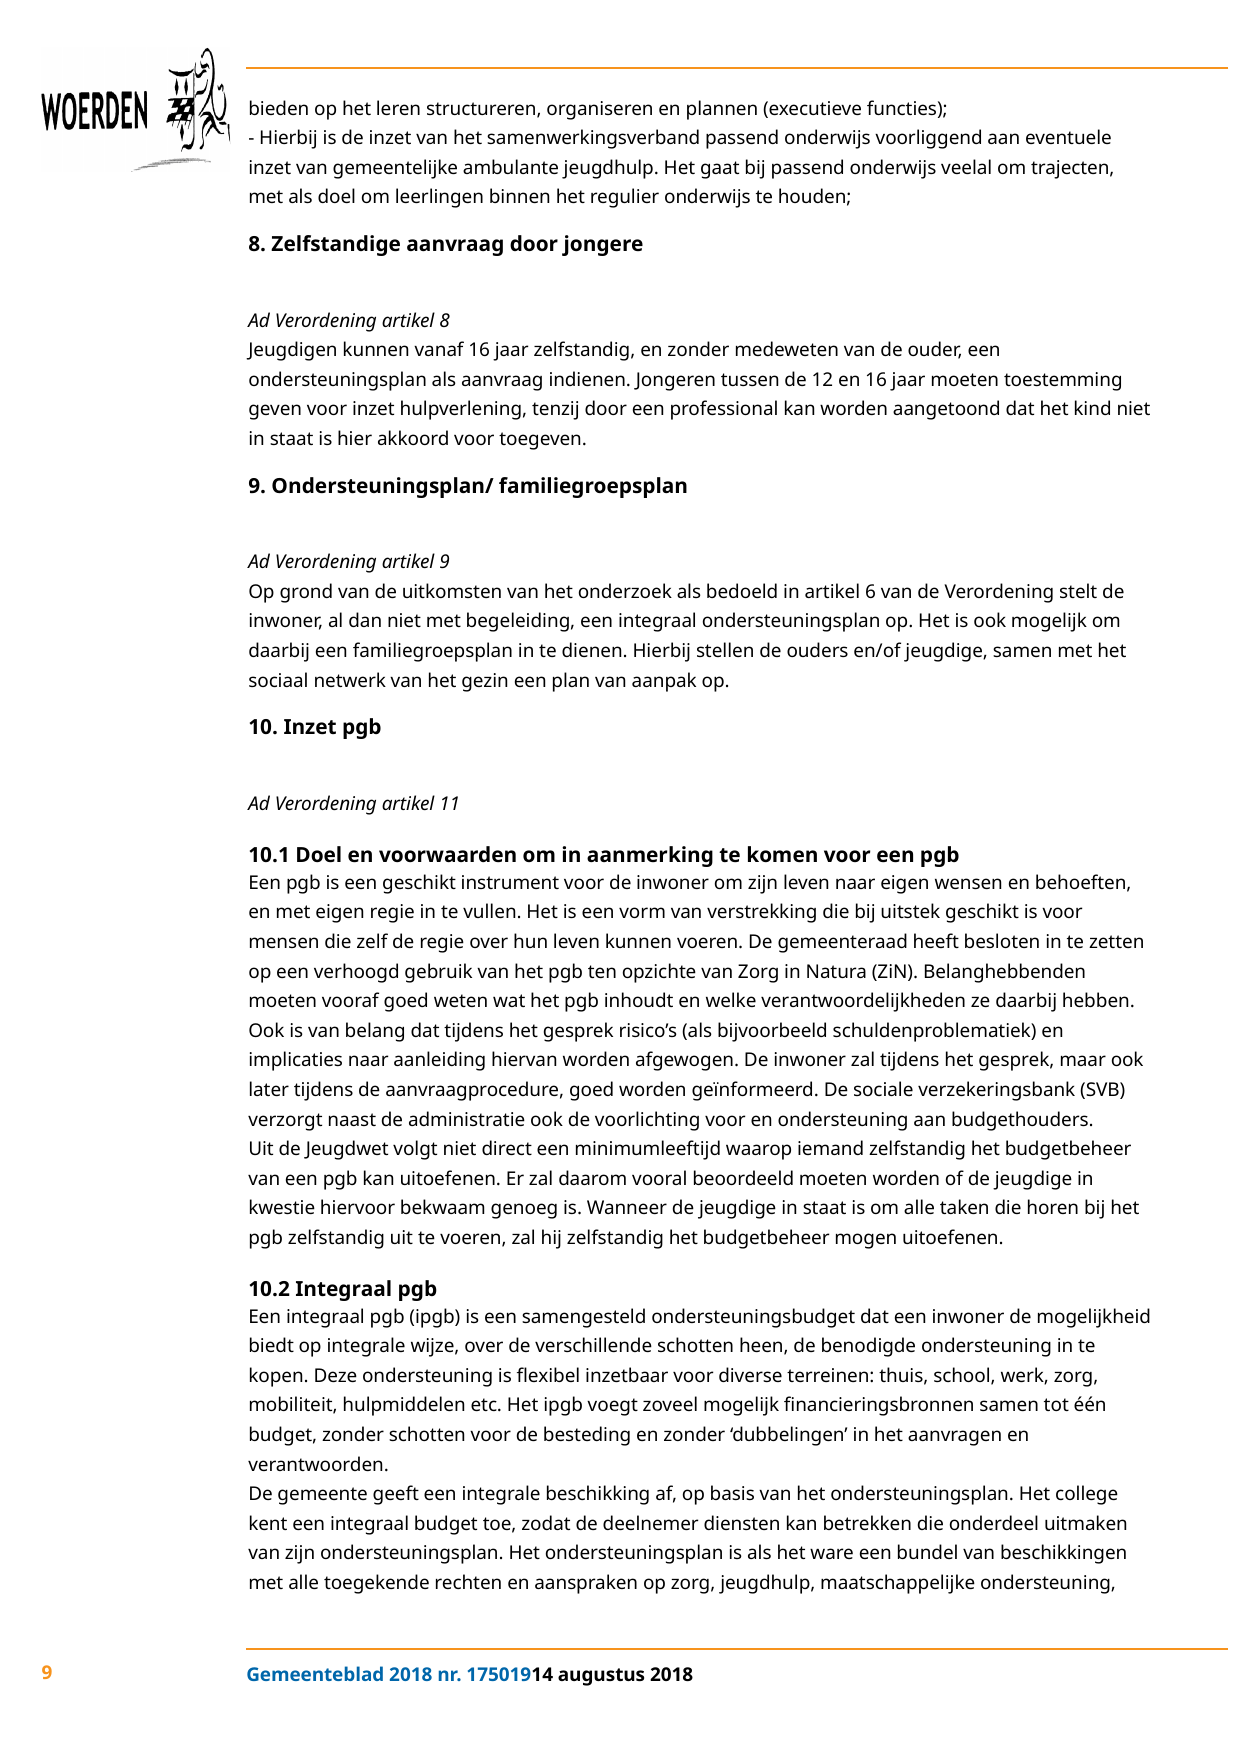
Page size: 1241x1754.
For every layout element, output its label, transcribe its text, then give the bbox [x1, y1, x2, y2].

text Uit de Jeugdwet volgt niet direct een minimumleeftijd waarop iemand zelfstandig het budgetbeheer van een pgb kan uitoefenen. Er zal daarom vooral beoordeeld moeten worden of de jeugdige in kwestie hiervoor bekwaam genoeg is. Wanneer de jeugdige in staat is om alle taken die horen bij het pgb zelfstandig uit te voeren, zal hij zelfstandig het budgetbeheer mogen uitoefenen. [248, 1135, 1152, 1250]
text 10.1 Doel en voorwaarden om in aanmerking te komen voor een pgb [248, 841, 1152, 869]
text 8. Zelfstandige aanvraag door jongere [248, 229, 1152, 258]
text Een pgb is een geschikt instrument voor de inwoner om zijn leven naar eigen wensen en behoeften, en met eigen regie in te vullen. Het is een vorm van verstrekking die bij uitstek geschikt is voor mensen die zelf de regie over hun leven kunnen voeren. De gemeenteraad heeft besloten in te zetten op een verhoogd gebruik van het pgb ten opzichte van Zorg in Natura (ZiN). Belanghebbenden moeten vooraf goed weten wat het pgb inhoudt en welke verantwoordelijkheden ze daarbij hebben. Ook is van belang dat tijdens het gesprek risico’s (als bijvoorbeeld schuldenproblematiek) en implicaties naar aanleiding hiervan worden afgewogen. De inwoner zal tijdens het gesprek, maar ook later tijdens de aanvraagprocedure, goed worden geïnformeerd. De sociale verzekeringsbank (SVB) verzorgt naast de administratie ook de voorlichting voor en ondersteuning aan budgethouders. [248, 869, 1152, 1131]
text Ad Verordening artikel 11 [248, 790, 1152, 816]
text Op grond van de uitkomsten van het onderzoek als bedoeld in artikel 6 van de Verordening stelt de inwoner, al dan niet met begeleiding, een integraal ondersteuningsplan op. Het is ook mogelijk om daarbij een familiegroepsplan in te dienen. Hierbij stellen de ouders en/of jeugdige, samen met het sociaal netwerk van het gezin een plan van aanpak op. [248, 578, 1152, 693]
text Ad Verordening artikel 8 [248, 307, 1152, 333]
text Ad Verordening artikel 9 [248, 548, 1152, 574]
text - Hierbij is de inzet van het samenwerkingsverband passend onderwijs voorliggend aan eventuele inzet van gemeentelijke ambulante jeugdhulp. Het gaat bij passend onderwijs veelal om trajecten, met als doel om leerlingen binnen het regulier onderwijs te houden; [248, 124, 1152, 209]
text bieden op het leren structureren, organiseren en plannen (executieve functies); [248, 95, 1152, 121]
text De gemeente geeft een integrale beschikking af, op basis van het ondersteuningsplan. Het college kent een integraal budget toe, zodat de deelnemer diensten kan betrekken die onderdeel uitmaken van zijn ondersteuningsplan. Het ondersteuningsplan is als het ware een bundel van beschikkingen met alle toegekende rechten en aanspraken op zorg, jeugdhulp, maatschappelijke ondersteuning, [248, 1480, 1152, 1595]
text 9. Ondersteuningsplan/ familiegroepsplan [248, 471, 1152, 499]
text 10.2 Integraal pgb [248, 1274, 1152, 1303]
text Jeugdigen kunnen vanaf 16 jaar zelfstandig, en zonder medeweten van de ouder, een ondersteuningsplan als aanvraag indienen. Jongeren tussen de 12 en 16 jaar moeten toestemming geven voor inzet hulpverlening, tenzij door een professional kan worden aangetoond dat het kind niet in staat is hier akkoord voor toegeven. [248, 336, 1152, 451]
text Een integraal pgb (ipgb) is een samengesteld ondersteuningsbudget dat een inwoner de mogelijkheid biedt op integrale wijze, over de verschillende schotten heen, de benodigde ondersteuning in te kopen. Deze ondersteuning is flexibel inzetbaar voor diverse terreinen: thuis, school, werk, zorg, mobiliteit, hulpmiddelen etc. Het ipgb voegt zoveel mogelijk financieringsbronnen samen tot één budget, zonder schotten voor de besteding en zonder ‘dubbelingen’ in het aanvragen en verantwoorden. [248, 1303, 1152, 1477]
text 10. Inzet pgb [248, 712, 1152, 741]
picture [41, 47, 231, 172]
